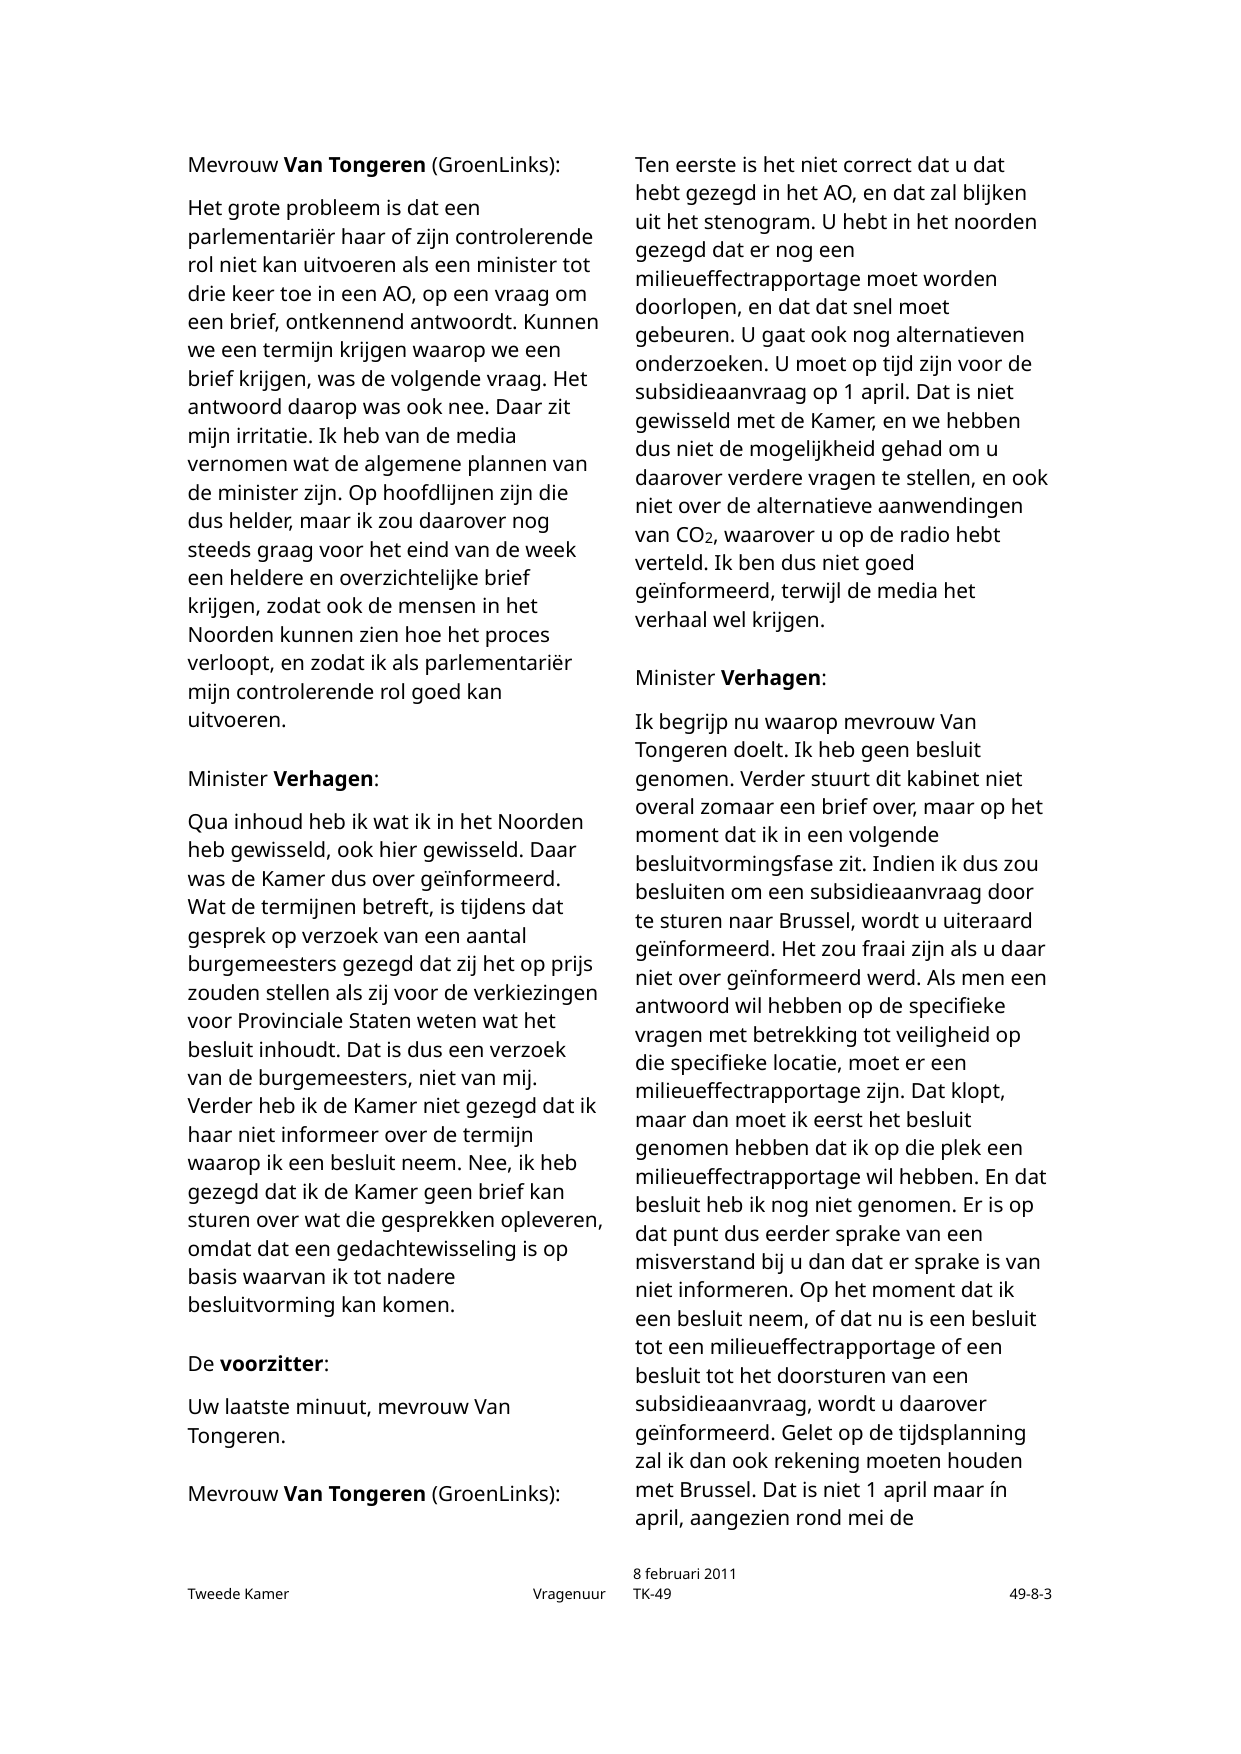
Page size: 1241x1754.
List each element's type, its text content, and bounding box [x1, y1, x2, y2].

text De voorzitter: [187, 1349, 605, 1377]
text Het grote probleem is dat een parlementariër haar of zijn controlerende rol niet kan uitvoeren als een minister tot drie keer toe in een AO, op een vraag om een brief, ontkennend antwoordt. Kunnen we een termijn krijgen waarop we een brief krijgen, was de volgende vraag. Het antwoord daarop was ook nee. Daar zit mijn irritatie. Ik heb van de media vernomen wat de algemene plannen van de minister zijn. Op hoofdlijnen zijn die dus helder, maar ik zou daarover nog steeds graag voor het eind van de week een heldere en overzichtelijke brief krijgen, zodat ook de mensen in het Noorden kunnen zien hoe het proces verloopt, en zodat ik als parlementariër mijn controlerende rol goed kan uitvoeren. [187, 193, 605, 734]
text Mevrouw Van Tongeren (GroenLinks): [187, 1479, 605, 1508]
text Minister Verhagen: [187, 764, 605, 792]
text Uw laatste minuut, mevrouw Van Tongeren. [187, 1392, 605, 1449]
text Wat de termijnen betreft, is tijdens dat gesprek op verzoek van een aantal burgemeesters gezegd dat zij het op prijs zouden stellen als zij voor de verkiezingen voor Provinciale Staten weten wat het besluit inhoudt. Dat is dus een verzoek van de burgemeesters, niet van mij. Verder heb ik de Kamer niet gezegd dat ik haar niet informeer over de termijn waarop ik een besluit neem. Nee, ik heb gezegd dat ik de Kamer geen brief kan sturen over wat die gesprekken opleveren, omdat dat een gedachtewisseling is op basis waarvan ik tot nadere besluitvorming kan komen. [187, 892, 605, 1319]
text Ten eerste is het niet correct dat u dat hebt gezegd in het AO, en dat zal blijken uit het stenogram. U hebt in het noorden gezegd dat er nog een milieueffectrapportage moet worden doorlopen, en dat dat snel moet gebeuren. U gaat ook nog alternatieven onderzoeken. U moet op tijd zijn voor de subsidieaanvraag op 1 april. Dat is niet gewisseld met de Kamer, en we hebben dus niet de mogelijkheid gehad om u daarover verdere vragen te stellen, en ook niet over de alternatieve aanwendingen van CO2, waarover u op de radio hebt verteld. Ik ben dus niet goed geïnformeerd, terwijl de media het verhaal wel krijgen. [635, 150, 1053, 633]
text Mevrouw Van Tongeren (GroenLinks): [187, 150, 605, 178]
text Qua inhoud heb ik wat ik in het Noorden heb gewisseld, ook hier gewisseld. Daar was de Kamer dus over geïnformeerd. [187, 807, 605, 892]
text Minister Verhagen: [635, 663, 1053, 692]
text Ik begrijp nu waarop mevrouw Van Tongeren doelt. Ik heb geen besluit genomen. Verder stuurt dit kabinet niet overal zomaar een brief over, maar op het moment dat ik in een volgende besluitvormingsfase zit. Indien ik dus zou besluiten om een subsidieaanvraag door te sturen naar Brussel, wordt u uiteraard geïnformeerd. Het zou fraai zijn als u daar niet over geïnformeerd werd. Als men een antwoord wil hebben op de specifieke vragen met betrekking tot veiligheid op die specifieke locatie, moet er een milieueffectrapportage zijn. Dat klopt, maar dan moet ik eerst het besluit genomen hebben dat ik op die plek een milieueffectrapportage wil hebben. En dat besluit heb ik nog niet genomen. Er is op dat punt dus eerder sprake van een misverstand bij u dan dat er sprake is van niet informeren. Op het moment dat ik een besluit neem, of dat nu is een besluit tot een milieueffectrapportage of een besluit tot het doorsturen van een subsidieaanvraag, wordt u daarover geïnformeerd. Gelet op de tijdsplanning zal ik dan ook rekening moeten houden met Brussel. Dat is niet 1 april maar ín april, aangezien rond mei de [635, 707, 1053, 1532]
